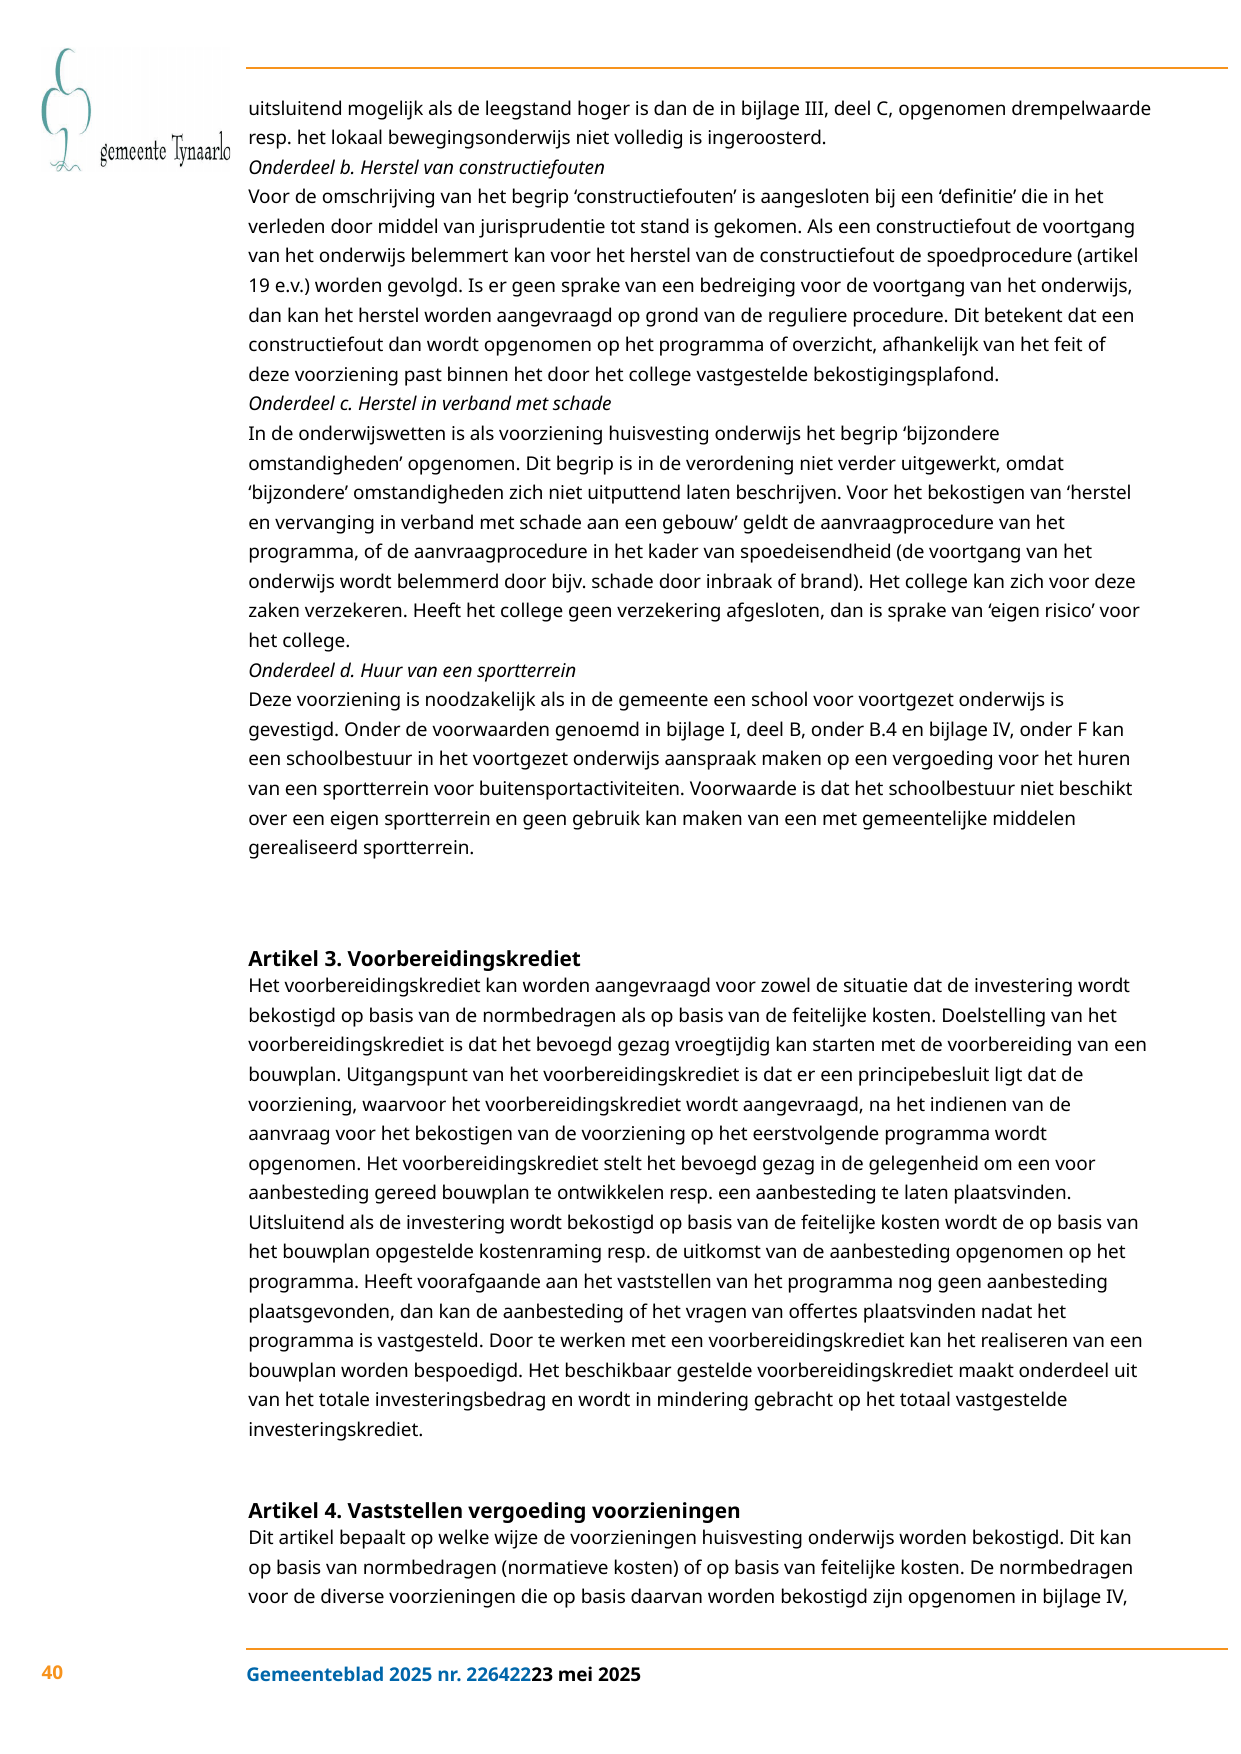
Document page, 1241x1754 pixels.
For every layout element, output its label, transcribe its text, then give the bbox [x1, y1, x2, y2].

text Onderdeel d. Huur van een sportterrein [248, 657, 1152, 683]
text Onderdeel b. Herstel van constructiefouten [248, 154, 1152, 180]
text Deze voorziening is noodzakelijk als in de gemeente een school voor voortgezet onderwijs is gevestigd. Onder de voorwaarden genoemd in bijlage I, deel B, onder B.4 en bijlage IV, onder F kan een schoolbestuur in het voortgezet onderwijs aanspraak maken op een vergoeding voor het huren van een sportterrein voor buitensportactiviteiten. Voorwaarde is dat het schoolbestuur niet beschikt over een eigen sportterrein en geen gebruik kan maken van een met gemeentelijke middelen gerealiseerd sportterrein. [248, 686, 1152, 860]
text Dit artikel bepaalt op welke wijze de voorzieningen huisvesting onderwijs worden bekostigd. Dit kan op basis van normbedragen (normatieve kosten) of op basis van feitelijke kosten. De normbedragen voor de diverse voorzieningen die op basis daarvan worden bekostigd zijn opgenomen in bijlage IV, [248, 1524, 1152, 1609]
text Het voorbereidingskrediet kan worden aangevraagd voor zowel de situatie dat de investering wordt bekostigd op basis van de normbedragen als op basis van de feitelijke kosten. Doelstelling van het voorbereidingskrediet is dat het bevoegd gezag vroegtijdig kan starten met de voorbereiding van een bouwplan. Uitgangspunt van het voorbereidingskrediet is dat er een principebesluit ligt dat de voorziening, waarvoor het voorbereidingskrediet wordt aangevraagd, na het indienen van de aanvraag voor het bekostigen van de voorziening op het eerstvolgende programma wordt opgenomen. Het voorbereidingskrediet stelt het bevoegd gezag in de gelegenheid om een voor aanbesteding gereed bouwplan te ontwikkelen resp. een aanbesteding te laten plaatsvinden. Uitsluitend als de investering wordt bekostigd op basis van de feitelijke kosten wordt de op basis van het bouwplan opgestelde kostenraming resp. de uitkomst van de aanbesteding opgenomen op het programma. Heeft voorafgaande aan het vaststellen van het programma nog geen aanbesteding plaatsgevonden, dan kan de aanbesteding of het vragen van offertes plaatsvinden nadat het programma is vastgesteld. Door te werken met een voorbereidingskrediet kan het realiseren van een bouwplan worden bespoedigd. Het beschikbaar gestelde voorbereidingskrediet maakt onderdeel uit van het totale investeringsbedrag en wordt in mindering gebracht op het totaal vastgestelde investeringskrediet. [248, 972, 1152, 1442]
text Artikel 4. Vaststellen vergoeding voorzieningen [248, 1496, 1152, 1524]
text Voor de omschrijving van het begrip ‘constructiefouten’ is aangesloten bij een ‘definitie’ die in het verleden door middel van jurisprudentie tot stand is gekomen. Als een constructiefout de voortgang van het onderwijs belemmert kan voor het herstel van de constructiefout de spoedprocedure (artikel 19 e.v.) worden gevolgd. Is er geen sprake van een bedreiging voor de voortgang van het onderwijs, dan kan het herstel worden aangevraagd op grond van de reguliere procedure. Dit betekent dat een constructiefout dan wordt opgenomen op het programma of overzicht, afhankelijk van het feit of deze voorziening past binnen het door het college vastgestelde bekostigingsplafond. [248, 183, 1152, 387]
picture [41, 47, 231, 172]
text Artikel 3. Voorbereidingskrediet [248, 944, 1152, 972]
text In de onderwijswetten is als voorziening huisvesting onderwijs het begrip ‘bijzondere omstandigheden’ opgenomen. Dit begrip is in de verordening niet verder uitgewerkt, omdat ‘bijzondere’ omstandigheden zich niet uitputtend laten beschrijven. Voor het bekostigen van ‘herstel en vervanging in verband met schade aan een gebouw’ geldt de aanvraagprocedure van het programma, of de aanvraagprocedure in het kader van spoedeisendheid (de voortgang van het onderwijs wordt belemmerd door bijv. schade door inbraak of brand). Het college kan zich voor deze zaken verzekeren. Heeft het college geen verzekering afgesloten, dan is sprake van ‘eigen risico’ voor het college. [248, 420, 1152, 653]
text Onderdeel c. Herstel in verband met schade [248, 391, 1152, 416]
text uitsluitend mogelijk als de leegstand hoger is dan de in bijlage III, deel C, opgenomen drempelwaarde resp. het lokaal bewegingsonderwijs niet volledig is ingeroosterd. [248, 95, 1152, 150]
